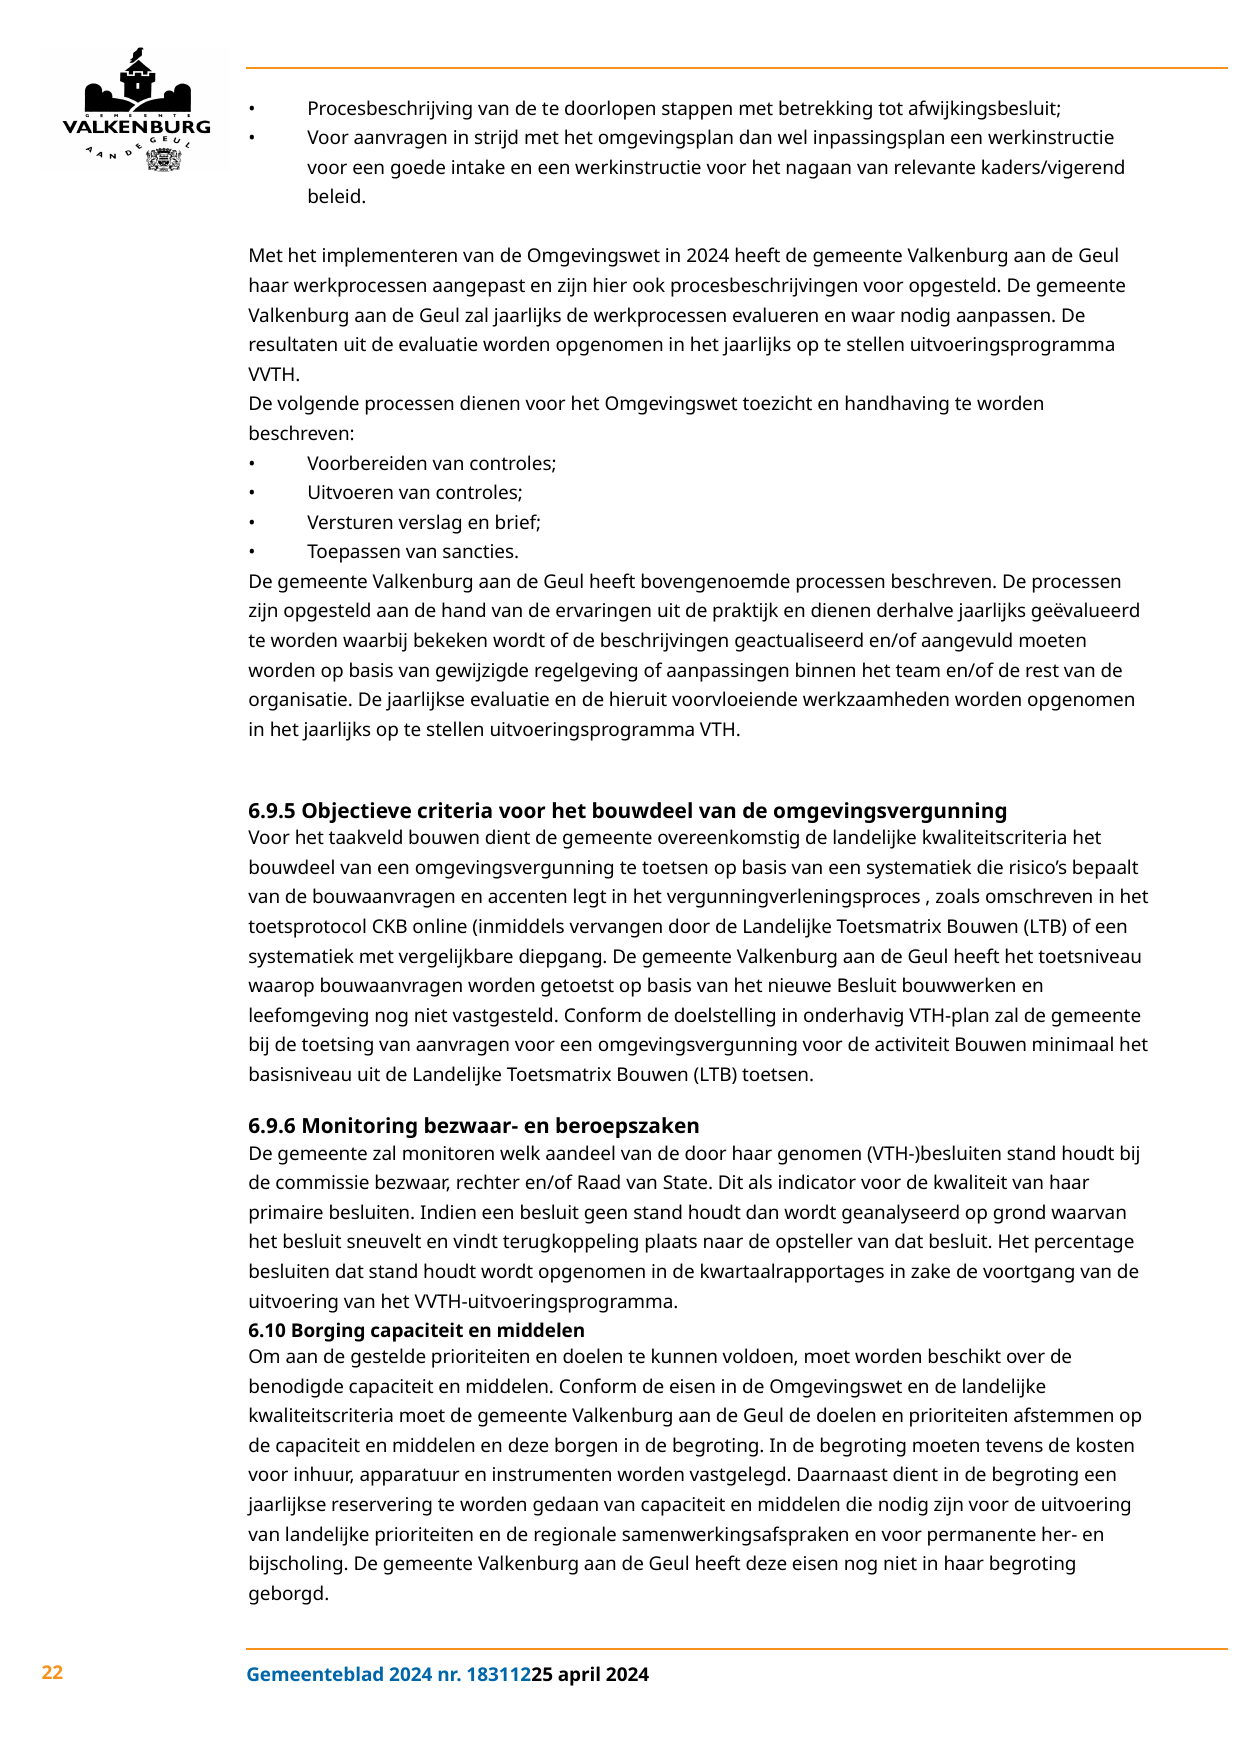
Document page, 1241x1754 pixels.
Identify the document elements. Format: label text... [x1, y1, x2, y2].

text 6.9.5 Objectieve criteria voor het bouwdeel van de omgevingsvergunning [248, 796, 1152, 824]
text 6.10 Borging capaciteit en middelen [248, 1317, 1152, 1343]
list Uitvoeren van controles; [248, 479, 1152, 505]
text Om aan de gestelde prioriteiten en doelen te kunnen voldoen, moet worden beschikt over de benodigde capaciteit en middelen. Conform de eisen in de Omgevingswet en de landelijke kwaliteitscriteria moet de gemeente Valkenburg aan de Geul de doelen en prioriteiten afstemmen op de capaciteit en middelen en deze borgen in de begroting. In de begroting moeten tevens de kosten voor inhuur, apparatuur en instrumenten worden vastgelegd. Daarnaast dient in de begroting een jaarlijkse reservering te worden gedaan van capaciteit en middelen die nodig zijn voor de uitvoering van landelijke prioriteiten en de regionale samenwerkingsafspraken en voor permanente her- en bijscholing. De gemeente Valkenburg aan de Geul heeft deze eisen nog niet in haar begroting geborgd. [248, 1343, 1152, 1606]
text Met het implementeren van de Omgevingswet in 2024 heeft de gemeente Valkenburg aan de Geul haar werkprocessen aangepast en zijn hier ook procesbeschrijvingen voor opgesteld. De gemeente Valkenburg aan de Geul zal jaarlijks de werkprocessen evalueren en waar nodig aanpassen. De resultaten uit de evaluatie worden opgenomen in het jaarlijks op te stellen uitvoeringsprogramma VVTH. [248, 243, 1152, 387]
text De gemeente Valkenburg aan de Geul heeft bovengenoemde processen beschreven. De processen zijn opgesteld aan de hand van de ervaringen uit de praktijk en dienen derhalve jaarlijks geëvalueerd te worden waarbij bekeken wordt of de beschrijvingen geactualiseerd en/of aangevuld moeten worden op basis van gewijzigde regelgeving of aanpassingen binnen het team en/of de rest van de organisatie. De jaarlijkse evaluatie en de hieruit voorvloeiende werkzaamheden worden opgenomen in het jaarlijks op te stellen uitvoeringsprogramma VTH. [248, 568, 1152, 742]
text De gemeente zal monitoren welk aandeel van de door haar genomen (VTH-)besluiten stand houdt bij de commissie bezwaar, rechter en/of Raad van State. Dit als indicator voor de kwaliteit van haar primaire besluiten. Indien een besluit geen stand houdt dan wordt geanalyseerd op grond waarvan het besluit sneuvelt en vindt terugkoppeling plaats naar de opsteller van dat besluit. Het percentage besluiten dat stand houdt wordt opgenomen in de kwartaalrapportages in zake de voortgang van de uitvoering van het VVTH-uitvoeringsprogramma. [248, 1140, 1152, 1314]
list Versturen verslag en brief; [248, 509, 1152, 535]
text 6.9.6 Monitoring bezwaar- en beroepszaken [248, 1112, 1152, 1140]
list Voor aanvragen in strijd met het omgevingsplan dan wel inpassingsplan een werkinstructie voor een goede intake en een werkinstructie voor het nagaan van relevante kaders/vigerend beleid. [248, 124, 1152, 209]
list Voorbereiden van controles; [248, 450, 1152, 476]
list Procesbeschrijving van de te doorlopen stappen met betrekking tot afwijkingsbesluit; [248, 95, 1152, 121]
picture [41, 47, 231, 172]
text Voor het taakveld bouwen dient de gemeente overeenkomstig de landelijke kwaliteitscriteria het bouwdeel van een omgevingsvergunning te toetsen op basis van een systematiek die risico’s bepaalt van de bouwaanvragen en accenten legt in het vergunningverleningsproces , zoals omschreven in het toetsprotocol CKB online (inmiddels vervangen door de Landelijke Toetsmatrix Bouwen (LTB) of een systematiek met vergelijkbare diepgang. De gemeente Valkenburg aan de Geul heeft het toetsniveau waarop bouwaanvragen worden getoetst op basis van het nieuwe Besluit bouwwerken en leefomgeving nog niet vastgesteld. Conform de doelstelling in onderhavig VTH-plan zal de gemeente bij de toetsing van aanvragen voor een omgevingsvergunning voor de activiteit Bouwen minimaal het basisniveau uit de Landelijke Toetsmatrix Bouwen (LTB) toetsen. [248, 824, 1152, 1087]
list Toepassen van sancties. [248, 538, 1152, 564]
text De volgende processen dienen voor het Omgevingswet toezicht en handhaving te worden beschreven: [248, 391, 1152, 446]
